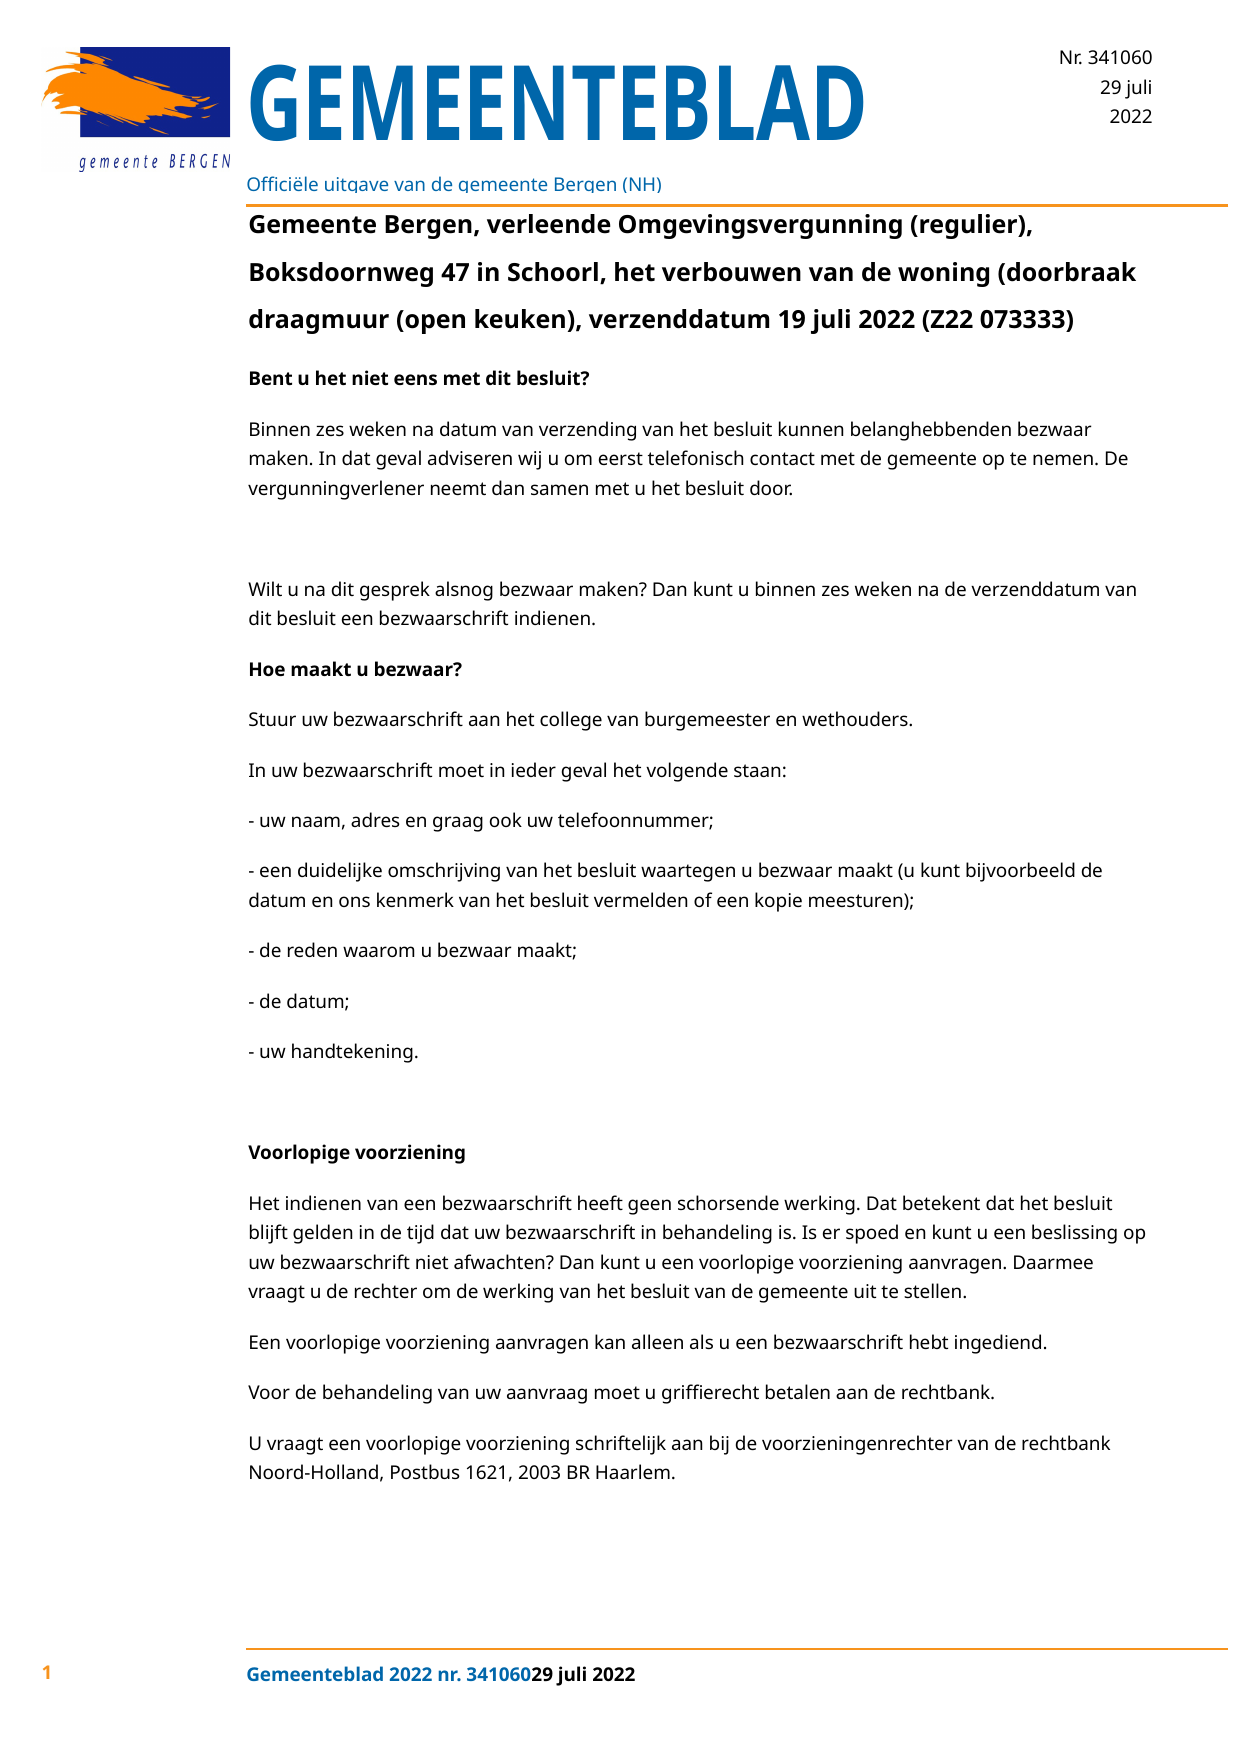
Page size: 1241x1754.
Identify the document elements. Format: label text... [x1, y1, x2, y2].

text In uw bezwaarschrift moet in ieder geval het volgende staan: [248, 757, 1152, 782]
text - uw naam, adres en graag ook uw telefoonnummer; [248, 807, 1152, 833]
text Bent u het niet eens met dit besluit? [248, 366, 1152, 391]
text - de reden waarom u bezwaar maakt; [248, 938, 1152, 963]
text Voor de behandeling van uw aanvraag moet u griffierecht betalen aan de rechtbank. [248, 1379, 1152, 1405]
text - uw handtekening. [248, 1038, 1152, 1064]
text U vraagt een voorlopige voorziening schriftelijk aan bij de voorzieningenrechter van de rechtbank Noord-Holland, Postbus 1621, 2003 BR Haarlem. [248, 1430, 1152, 1485]
text - de datum; [248, 988, 1152, 1014]
text - een duidelijke omschrijving van het besluit waartegen u bezwaar maakt (u kunt bijvoorbeeld de datum en ons kenmerk van het besluit vermelden of een kopie meesturen); [248, 858, 1152, 913]
picture [41, 47, 231, 172]
text Binnen zes weken na datum van verzending van het besluit kunnen belanghebbenden bezwaar maken. In dat geval adviseren wij u om eerst telefonisch contact met de gemeente op te nemen. De vergunningverlener neemt dan samen met u het besluit door. [248, 416, 1152, 501]
text Een voorlopige voorziening aanvragen kan alleen als u een bezwaarschrift hebt ingediend. [248, 1329, 1152, 1354]
text Voorlopige voorziening [248, 1139, 1152, 1165]
text Wilt u na dit gesprek alsnog bezwaar maken? Dan kunt u binnen zes weken na de verzenddatum van dit besluit een bezwaarschrift indienen. [248, 576, 1152, 631]
text Gemeente Bergen, verleende Omgevingsvergunning (regulier), Boksdoornweg 47 in Schoorl, het verbouwen van de woning (doorbraak draagmuur (open keuken), verzenddatum 19 juli 2022 (Z22 073333) [248, 207, 1152, 336]
text Hoe maakt u bezwaar? [248, 656, 1152, 682]
text Het indienen van een bezwaarschrift heeft geen schorsende werking. Dat betekent dat het besluit blijft gelden in de tijd dat uw bezwaarschrift in behandeling is. Is er spoed en kunt u een beslissing op uw bezwaarschrift niet afwachten? Dan kunt u een voorlopige voorziening aanvragen. Daarmee vraagt u de rechter om de werking van het besluit van de gemeente uit te stellen. [248, 1190, 1152, 1304]
text Stuur uw bezwaarschrift aan het college van burgemeester en wethouders. [248, 706, 1152, 732]
